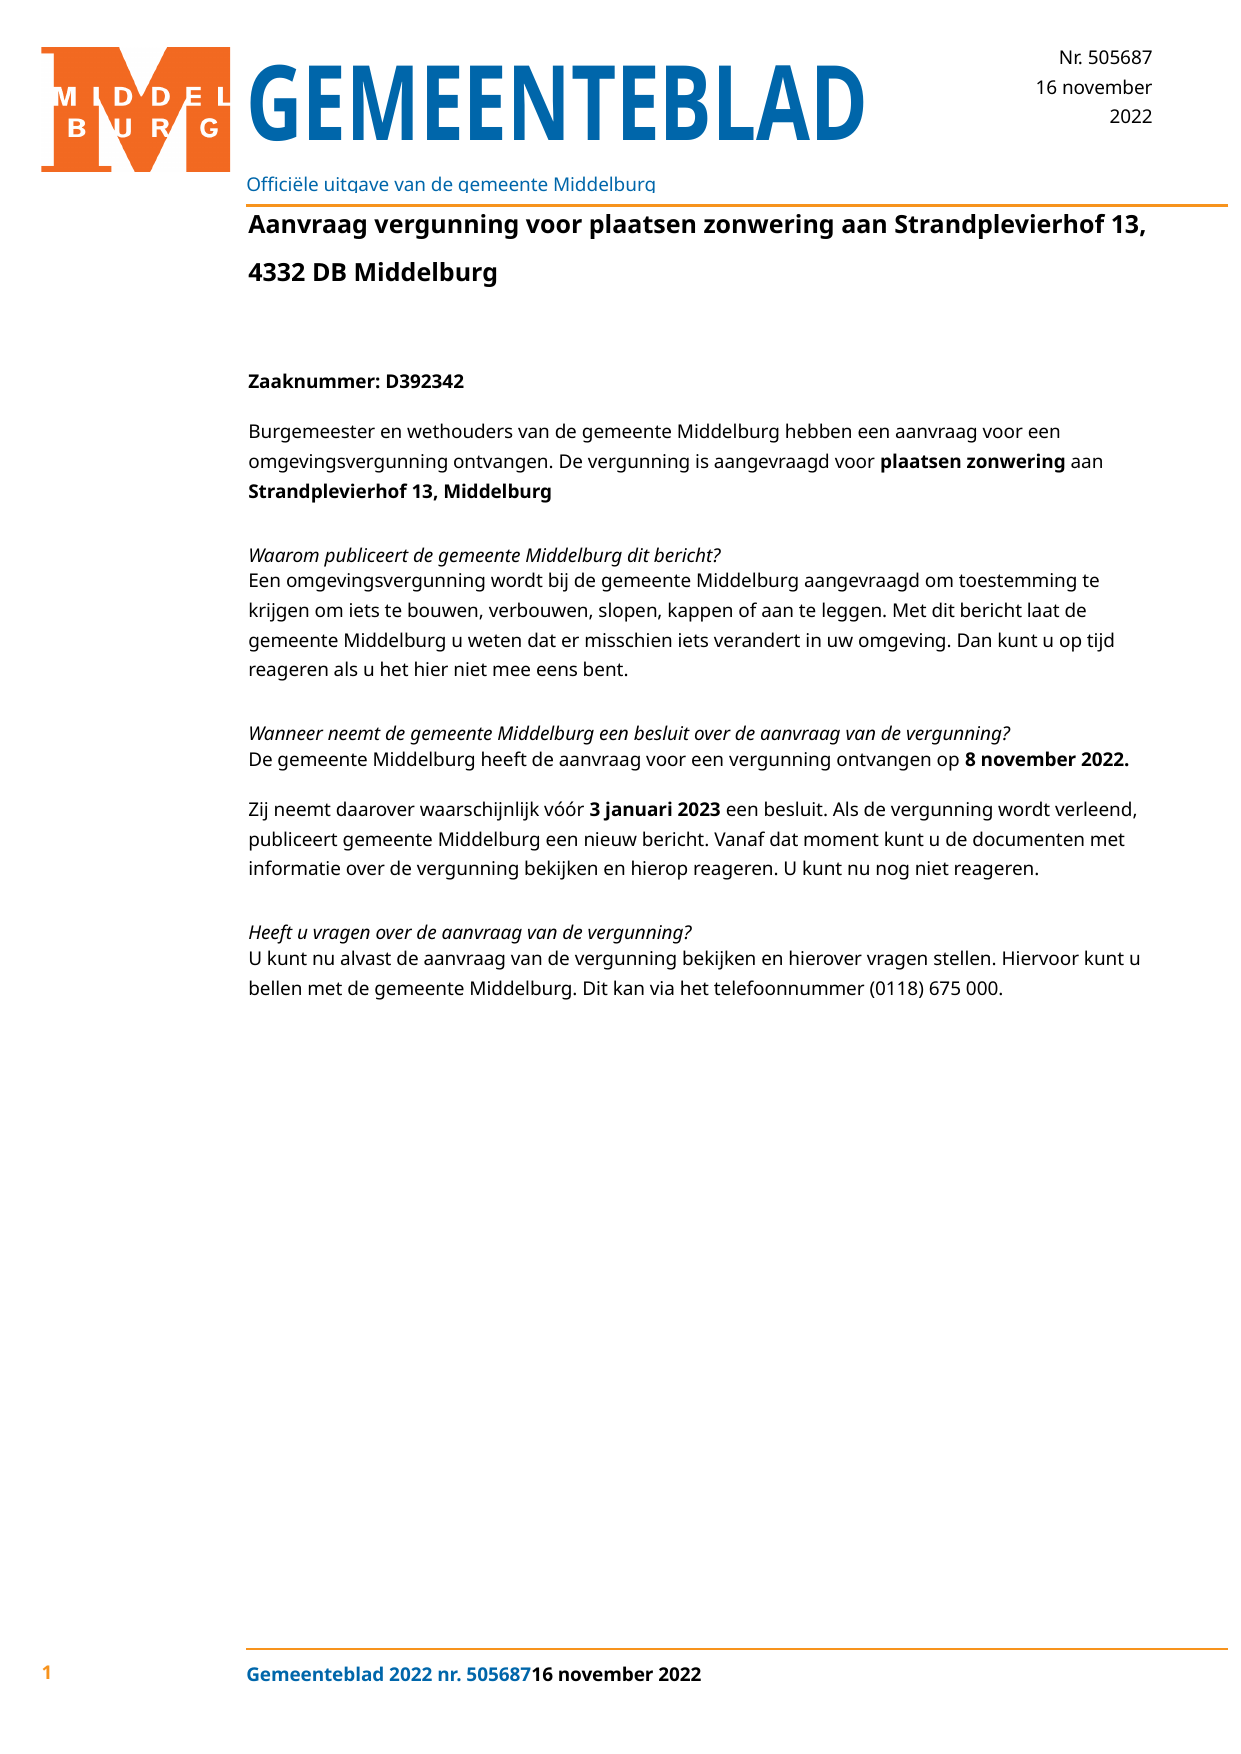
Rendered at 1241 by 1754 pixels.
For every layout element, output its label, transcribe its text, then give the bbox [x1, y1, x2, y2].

text Heeft u vragen over de aanvraag van de vergunning? [248, 919, 1152, 945]
text Burgemeester en wethouders van de gemeente Middelburg hebben een aanvraag voor een omgevingsvergunning ontvangen. De vergunning is aangevraagd voor plaatsen zonwering aan Strandplevierhof 13, Middelburg [248, 419, 1152, 504]
text Waarom publiceert de gemeente Middelburg dit bericht? [248, 542, 1152, 568]
text Een omgevingsvergunning wordt bij de gemeente Middelburg aangevraagd om toestemming te krijgen om iets te bouwen, verbouwen, slopen, kappen of aan te leggen. Met dit bericht laat de gemeente Middelburg u weten dat er misschien iets verandert in uw omgeving. Dan kunt u op tijd reageren als u het hier niet mee eens bent. [248, 568, 1152, 682]
text U kunt nu alvast de aanvraag van de vergunning bekijken en hierover vragen stellen. Hiervoor kunt u bellen met de gemeente Middelburg. Dit kan via het telefoonnummer (0118) 675 000. [248, 945, 1152, 1001]
picture [41, 47, 231, 172]
text De gemeente Middelburg heeft de aanvraag voor een vergunning ontvangen op 8 november 2022. [248, 746, 1152, 772]
text Wanneer neemt de gemeente Middelburg een besluit over de aanvraag van de vergunning? [248, 720, 1152, 746]
text Zaaknummer: D392342 [248, 368, 1152, 394]
text Zij neemt daarover waarschijnlijk vóór 3 januari 2023 een besluit. Als de vergunning wordt verleend, publiceert gemeente Middelburg een nieuw bericht. Vanaf dat moment kunt u de documenten met informatie over de vergunning bekijken en hierop reageren. U kunt nu nog niet reageren. [248, 796, 1152, 881]
text Aanvraag vergunning voor plaatsen zonwering aan Strandplevierhof 13, 4332 DB Middelburg [248, 207, 1152, 288]
